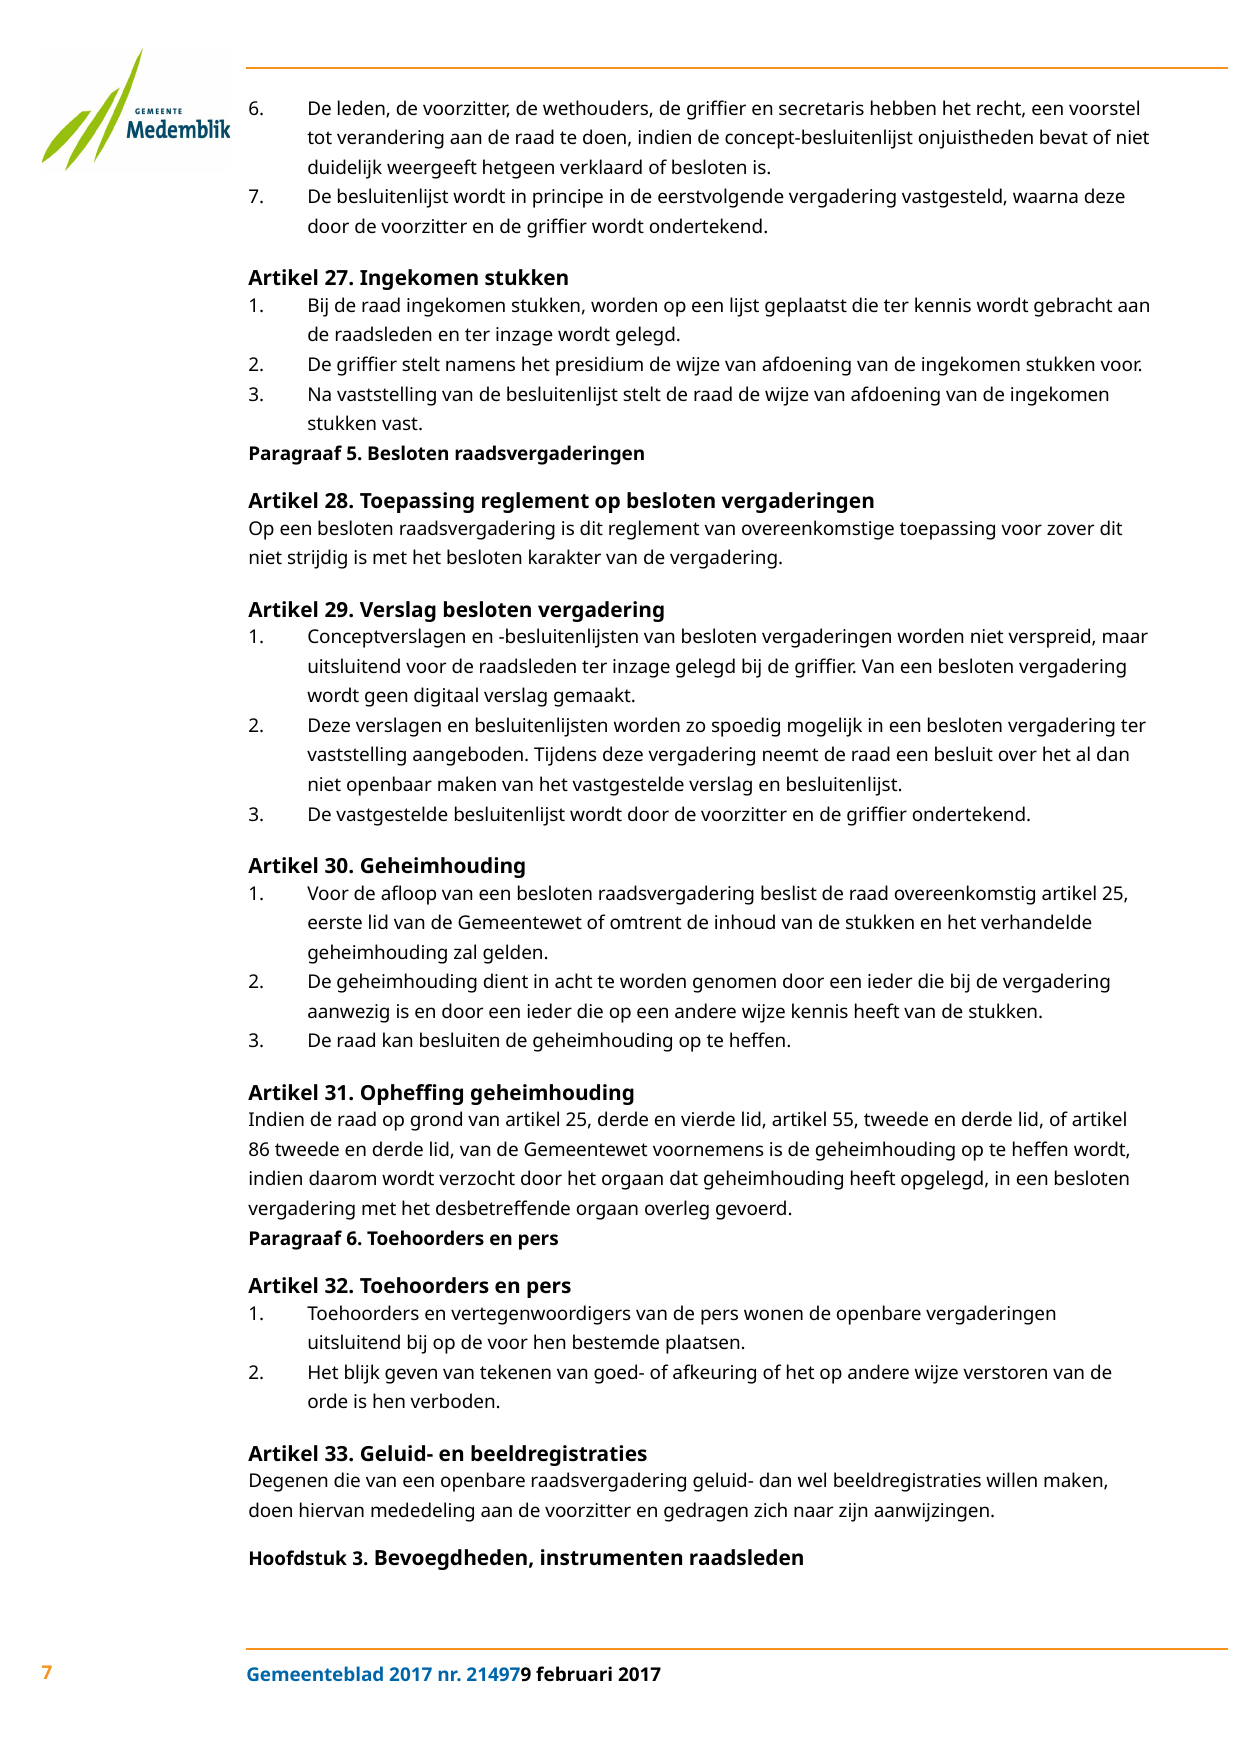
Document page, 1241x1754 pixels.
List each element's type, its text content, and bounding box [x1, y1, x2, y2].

text Paragraaf 6. Toehoorders en pers [248, 1225, 1152, 1251]
list Toehoorders en vertegenwoordigers van de pers wonen de openbare vergaderingen uitsluitend bij op de voor hen bestemde plaatsen. [248, 1300, 1152, 1355]
text Op een besloten raadsvergadering is dit reglement van overeenkomstige toepassing voor zover dit niet strijdig is met het besloten karakter van de vergadering. [248, 515, 1152, 570]
list De vastgestelde besluitenlijst wordt door de voorzitter en de griffier ondertekend. [248, 801, 1152, 827]
text Indien de raad op grond van artikel 25, derde en vierde lid, artikel 55, tweede en derde lid, of artikel 86 tweede en derde lid, van de Gemeentewet voornemens is de geheimhouding op te heffen wordt, indien daarom wordt verzocht door het orgaan dat geheimhouding heeft opgelegd, in een besloten vergadering met het desbetreffende orgaan overleg gevoerd. [248, 1106, 1152, 1221]
list Conceptverslagen en -besluitenlijsten van besloten vergaderingen worden niet verspreid, maar uitsluitend voor de raadsleden ter inzage gelegd bij de griffier. Van een besloten vergadering wordt geen digitaal verslag gemaakt. [248, 623, 1152, 708]
list Na vaststelling van de besluitenlijst stelt de raad de wijze van afdoening van de ingekomen stukken vast. [248, 381, 1152, 436]
text Artikel 27. Ingekomen stukken [248, 263, 1152, 292]
text Artikel 30. Geheimhouding [248, 851, 1152, 880]
list De besluitenlijst wordt in principe in de eerstvolgende vergadering vastgesteld, waarna deze door de voorzitter en de griffier wordt ondertekend. [248, 183, 1152, 239]
text Artikel 33. Geluid- en beeldregistraties [248, 1439, 1152, 1467]
list Voor de afloop van een besloten raadsvergadering beslist de raad overeenkomstig artikel 25, eerste lid van de Gemeentewet of omtrent de inhoud van de stukken en het verhandelde geheimhouding zal gelden. [248, 880, 1152, 964]
text Artikel 29. Verslag besloten vergadering [248, 595, 1152, 623]
list Het blijk geven van tekenen van goed- of afkeuring of het op andere wijze verstoren van de orde is hen verboden. [248, 1359, 1152, 1414]
text Artikel 31. Opheffing geheimhouding [248, 1078, 1152, 1106]
list De griffier stelt namens het presidium de wijze van afdoening van de ingekomen stukken voor. [248, 351, 1152, 377]
list Bij de raad ingekomen stukken, worden op een lijst geplaatst die ter kennis wordt gebracht aan de raadsleden en ter inzage wordt gelegd. [248, 292, 1152, 347]
list De leden, de voorzitter, de wethouders, de griffier en secretaris hebben het recht, een voorstel tot verandering aan de raad te doen, indien de concept-besluitenlijst onjuistheden bevat of niet duidelijk weergeeft hetgeen verklaard of besloten is. [248, 95, 1152, 180]
list De geheimhouding dient in acht te worden genomen door een ieder die bij de vergadering aanwezig is en door een ieder die op een andere wijze kennis heeft van de stukken. [248, 968, 1152, 1024]
text Degenen die van een openbare raadsvergadering geluid- dan wel beeldregistraties willen maken, doen hiervan mededeling aan de voorzitter en gedragen zich naar zijn aanwijzingen. [248, 1467, 1152, 1523]
picture [41, 47, 231, 172]
text Artikel 28. Toepassing reglement op besloten vergaderingen [248, 486, 1152, 515]
text Hoofdstuk 3. Bevoegdheden, instrumenten raadsleden [248, 1543, 1152, 1571]
text Paragraaf 5. Besloten raadsvergaderingen [248, 440, 1152, 466]
list De raad kan besluiten de geheimhouding op te heffen. [248, 1028, 1152, 1053]
list Deze verslagen en besluitenlijsten worden zo spoedig mogelijk in een besloten vergadering ter vaststelling aangeboden. Tijdens deze vergadering neemt de raad een besluit over het al dan niet openbaar maken van het vastgestelde verslag en besluitenlijst. [248, 712, 1152, 797]
text Artikel 32. Toehoorders en pers [248, 1271, 1152, 1300]
